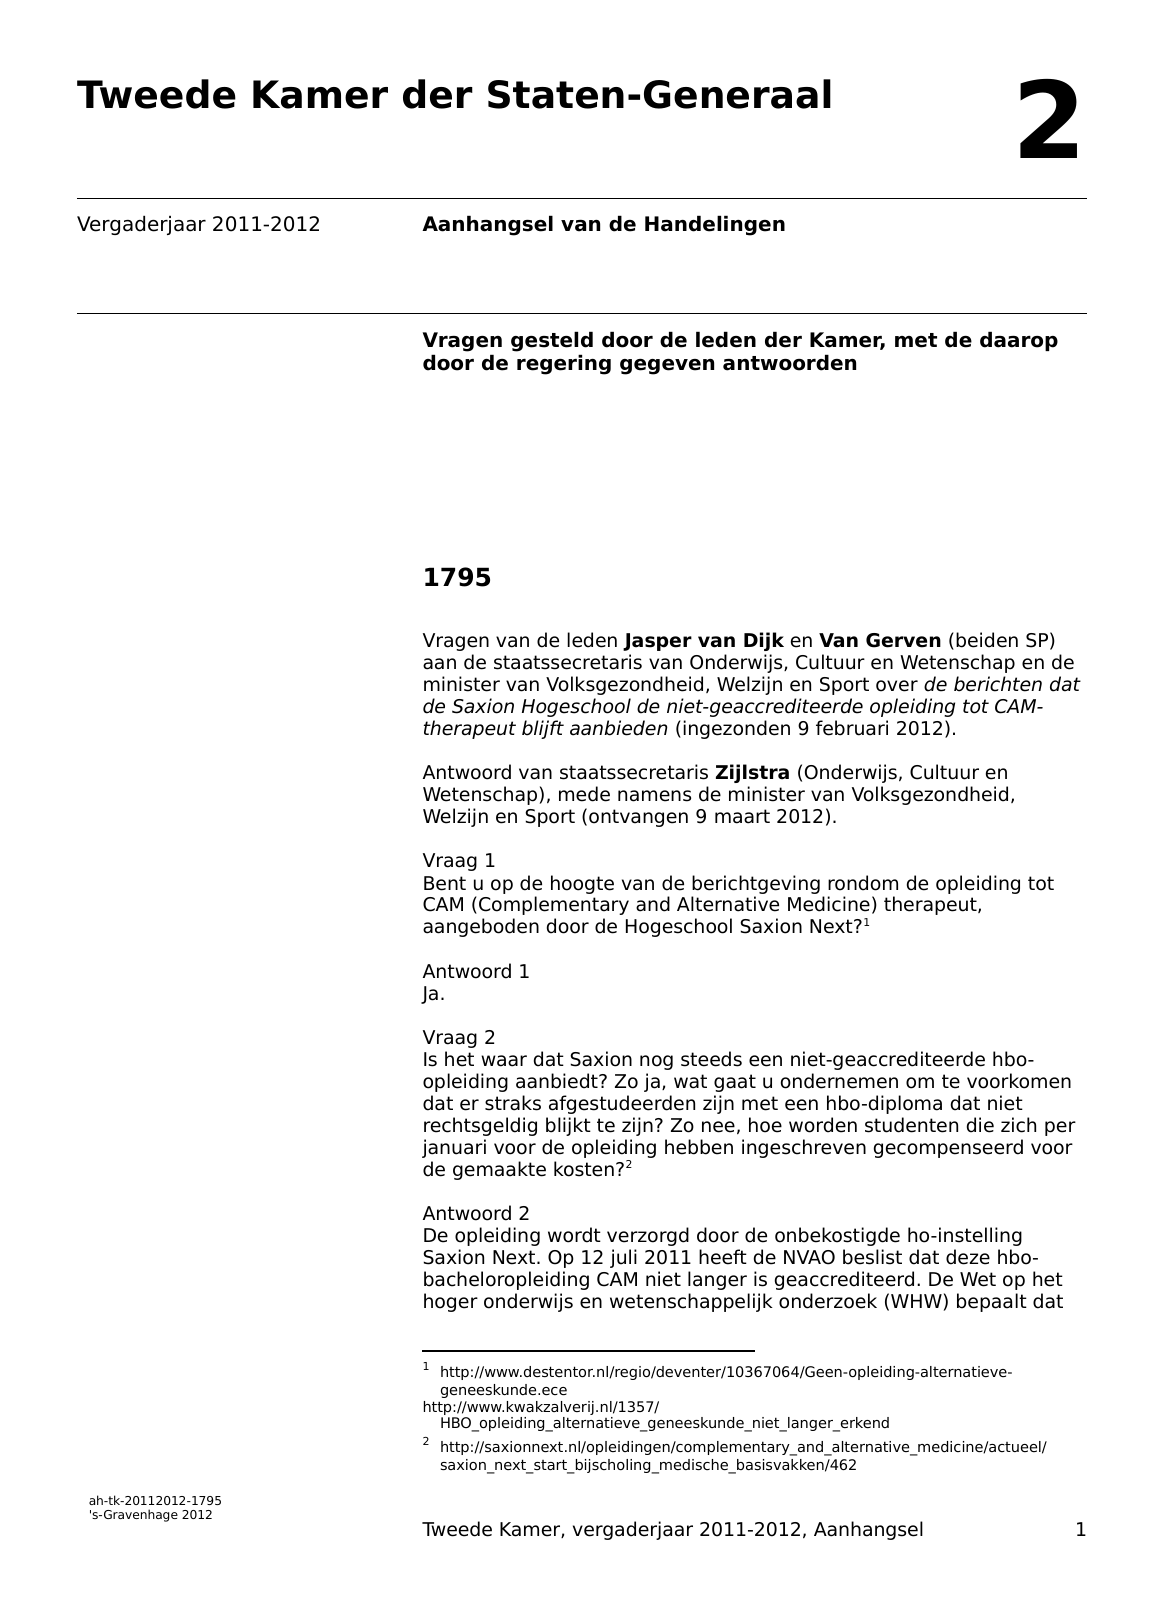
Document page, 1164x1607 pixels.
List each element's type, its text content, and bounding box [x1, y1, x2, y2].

text Antwoord 1 [422, 961, 1087, 982]
table_cell Vergaderjaar 2011-2012 [77, 199, 422, 313]
text Vraag 2 [422, 1027, 1087, 1049]
text Antwoord van staatssecretaris Zijlstra (Onderwijs, Cultuur en Wetenschap), mede namens de minister van Volksgezondheid, Welzijn en Sport (ontvangen 9 maart 2012). [422, 762, 1087, 828]
text Antwoord 2 [422, 1203, 1087, 1225]
table_cell Aanhangsel van de Handelingen [422, 199, 1087, 313]
table_header Tweede Kamer der Staten-Generaal [77, 59, 886, 198]
text Is het waar dat Saxion nog steeds een niet-geaccrediteerde hbo-opleiding aanbiedt? Zo ja, wat gaat u ondernemen om te voorkomen dat er straks afgestudeerden zijn met een hbo-diploma dat niet rechtsgeldig blijkt te zijn? Zo nee, hoe worden studenten die zich per januari voor de opleiding hebben ingeschreven gecompenseerd voor de gemaakte kosten? [422, 1049, 1087, 1181]
text http://www.kwakzalverij.nl/1357/HBO_opleiding_alternatieve_geneeskunde_niet_langer_erkend [422, 1399, 1087, 1432]
text http://www.destentor.nl/regio/deventer/10367064/Geen-opleiding-alternatieve-geneeskunde.ece [422, 1360, 1087, 1399]
text 's-Gravenhage 2012 [88, 1508, 323, 1522]
text Ja. [422, 982, 1087, 1004]
text http://saxionnext.nl/opleidingen/complementary_and_alternative_medicine/actueel/saxion_next_start_bijscholing_medische_basisvakken/462 [422, 1435, 1087, 1474]
table_cell Vragen gesteld door de leden der Kamer, met de daarop door de regering gegeven antwoorden [422, 314, 1087, 375]
text Vragen van de leden Jasper van Dijk en Van Gerven (beiden SP) aan de staatssecretaris van Onderwijs, Cultuur en Wetenschap en de minister van Volksgezondheid, Welzijn en Sport over de berichten dat de Saxion Hogeschool de niet-geaccrediteerde opleiding tot CAM-therapeut blijft aanbieden (ingezonden 9 februari 2012). [422, 630, 1087, 740]
text De opleiding wordt verzorgd door de onbekostigde ho-instelling Saxion Next. Op 12 juli 2011 heeft de NVAO beslist dat deze hbo-bacheloropleiding CAM niet langer is geaccrediteerd. De Wet op het hoger onderwijs en wetenschappelijk onderzoek (WHW) bepaalt dat [422, 1225, 1087, 1313]
text Vraag 1 [422, 850, 1087, 872]
table_cell [77, 314, 422, 375]
text 1795 [422, 563, 1087, 592]
text Bent u op de hoogte van de berichtgeving rondom de opleiding tot CAM (Complementary and Alternative Medicine) therapeut, aangeboden door de Hogeschool Saxion Next? [422, 872, 1087, 938]
table_header 2 [886, 59, 1087, 198]
text ah-tk-20112012-1795 [88, 1494, 323, 1508]
